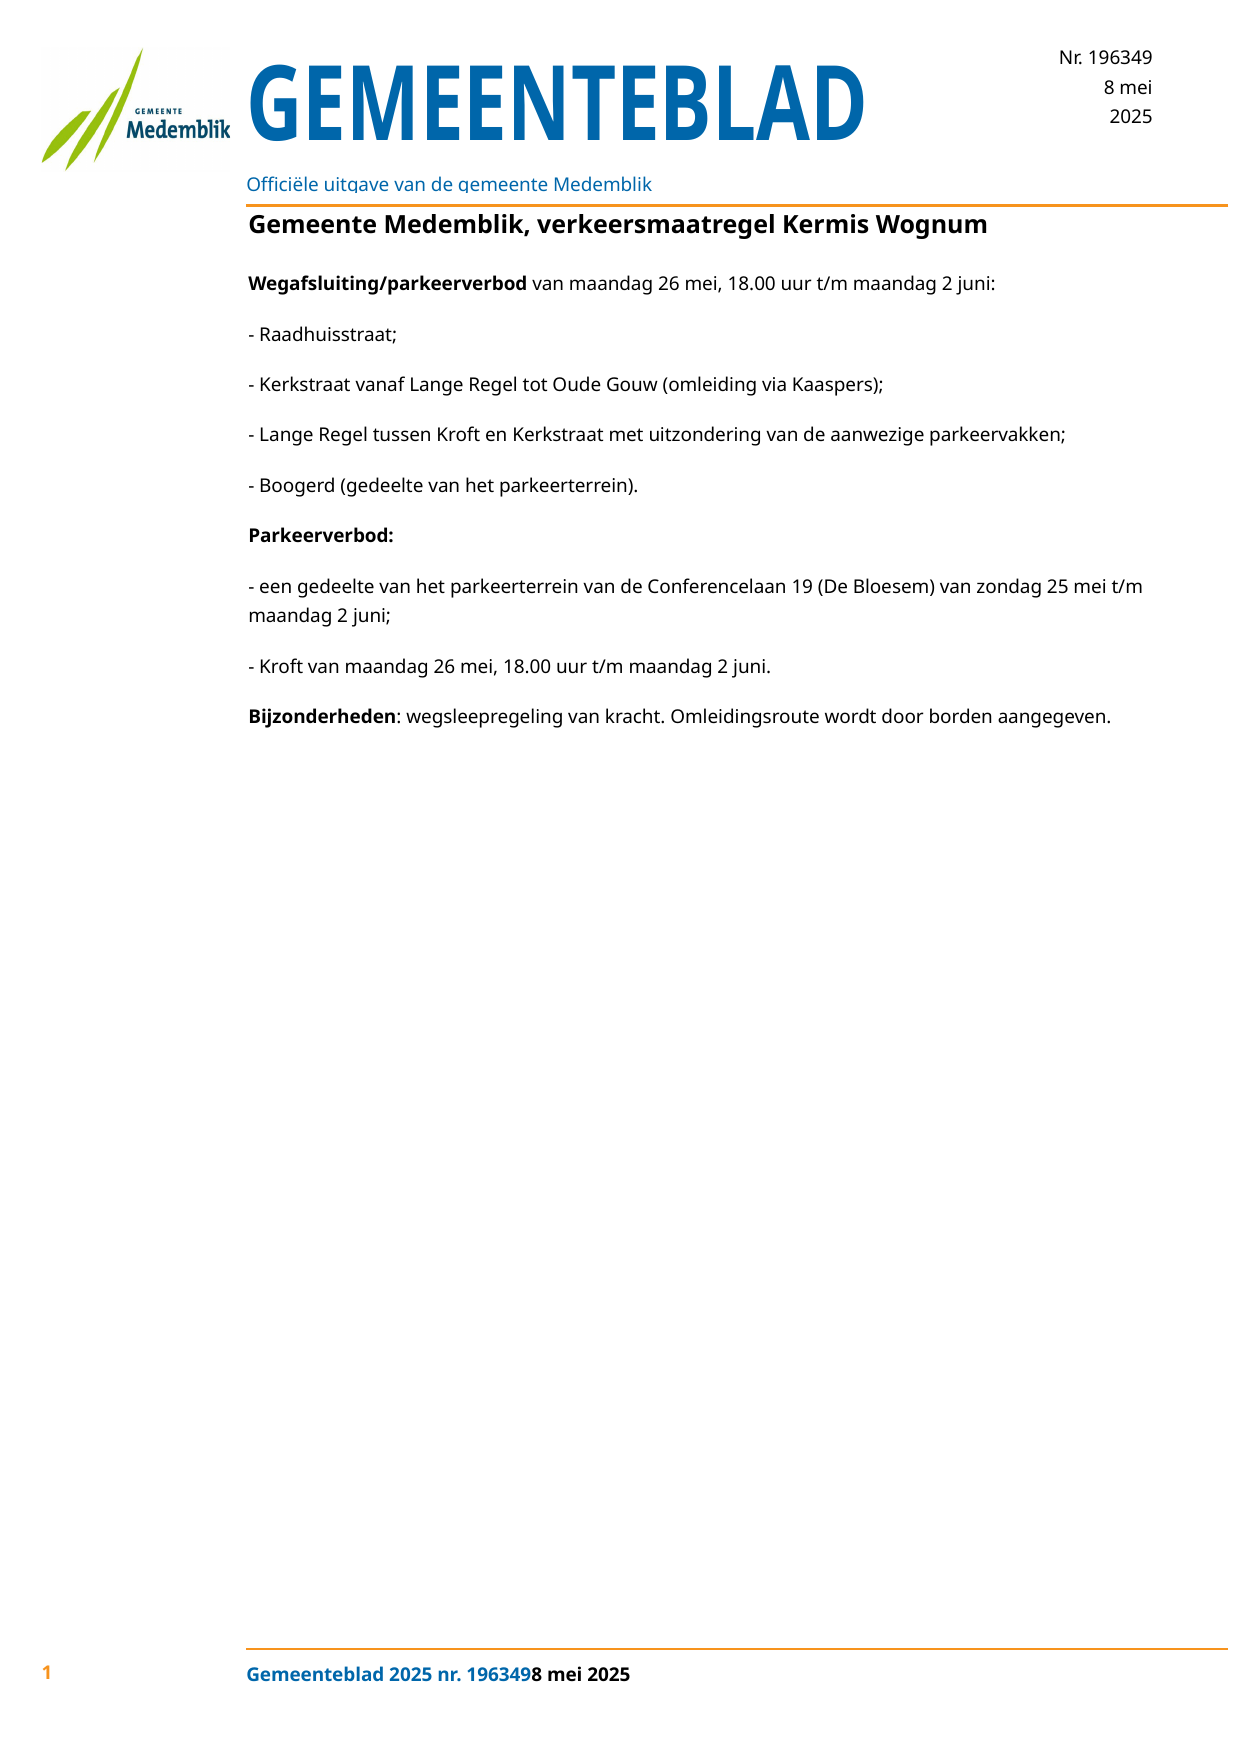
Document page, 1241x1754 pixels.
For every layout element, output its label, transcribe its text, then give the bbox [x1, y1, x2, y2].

text - Lange Regel tussen Kroft en Kerkstraat met uitzondering van de aanwezige parkeervakken; [248, 422, 1152, 447]
text - Kerkstraat vanaf Lange Regel tot Oude Gouw (omleiding via Kaaspers); [248, 371, 1152, 397]
text Wegafsluiting/parkeerverbod van maandag 26 mei, 18.00 uur t/m maandag 2 juni: [248, 270, 1152, 296]
text - Raadhuisstraat; [248, 321, 1152, 346]
text - een gedeelte van het parkeerterrein van de Conferencelaan 19 (De Bloesem) van zondag 25 mei t/m maandag 2 juni; [248, 573, 1152, 628]
text Bijzonderheden: wegsleepregeling van kracht. Omleidingsroute wordt door borden aangegeven. [248, 703, 1152, 729]
text - Boogerd (gedeelte van het parkeerterrein). [248, 472, 1152, 498]
text Parkeerverbod: [248, 522, 1152, 548]
picture [41, 47, 231, 172]
text - Kroft van maandag 26 mei, 18.00 uur t/m maandag 2 juni. [248, 653, 1152, 678]
text Gemeente Medemblik, verkeersmaatregel Kermis Wognum [248, 207, 1152, 241]
